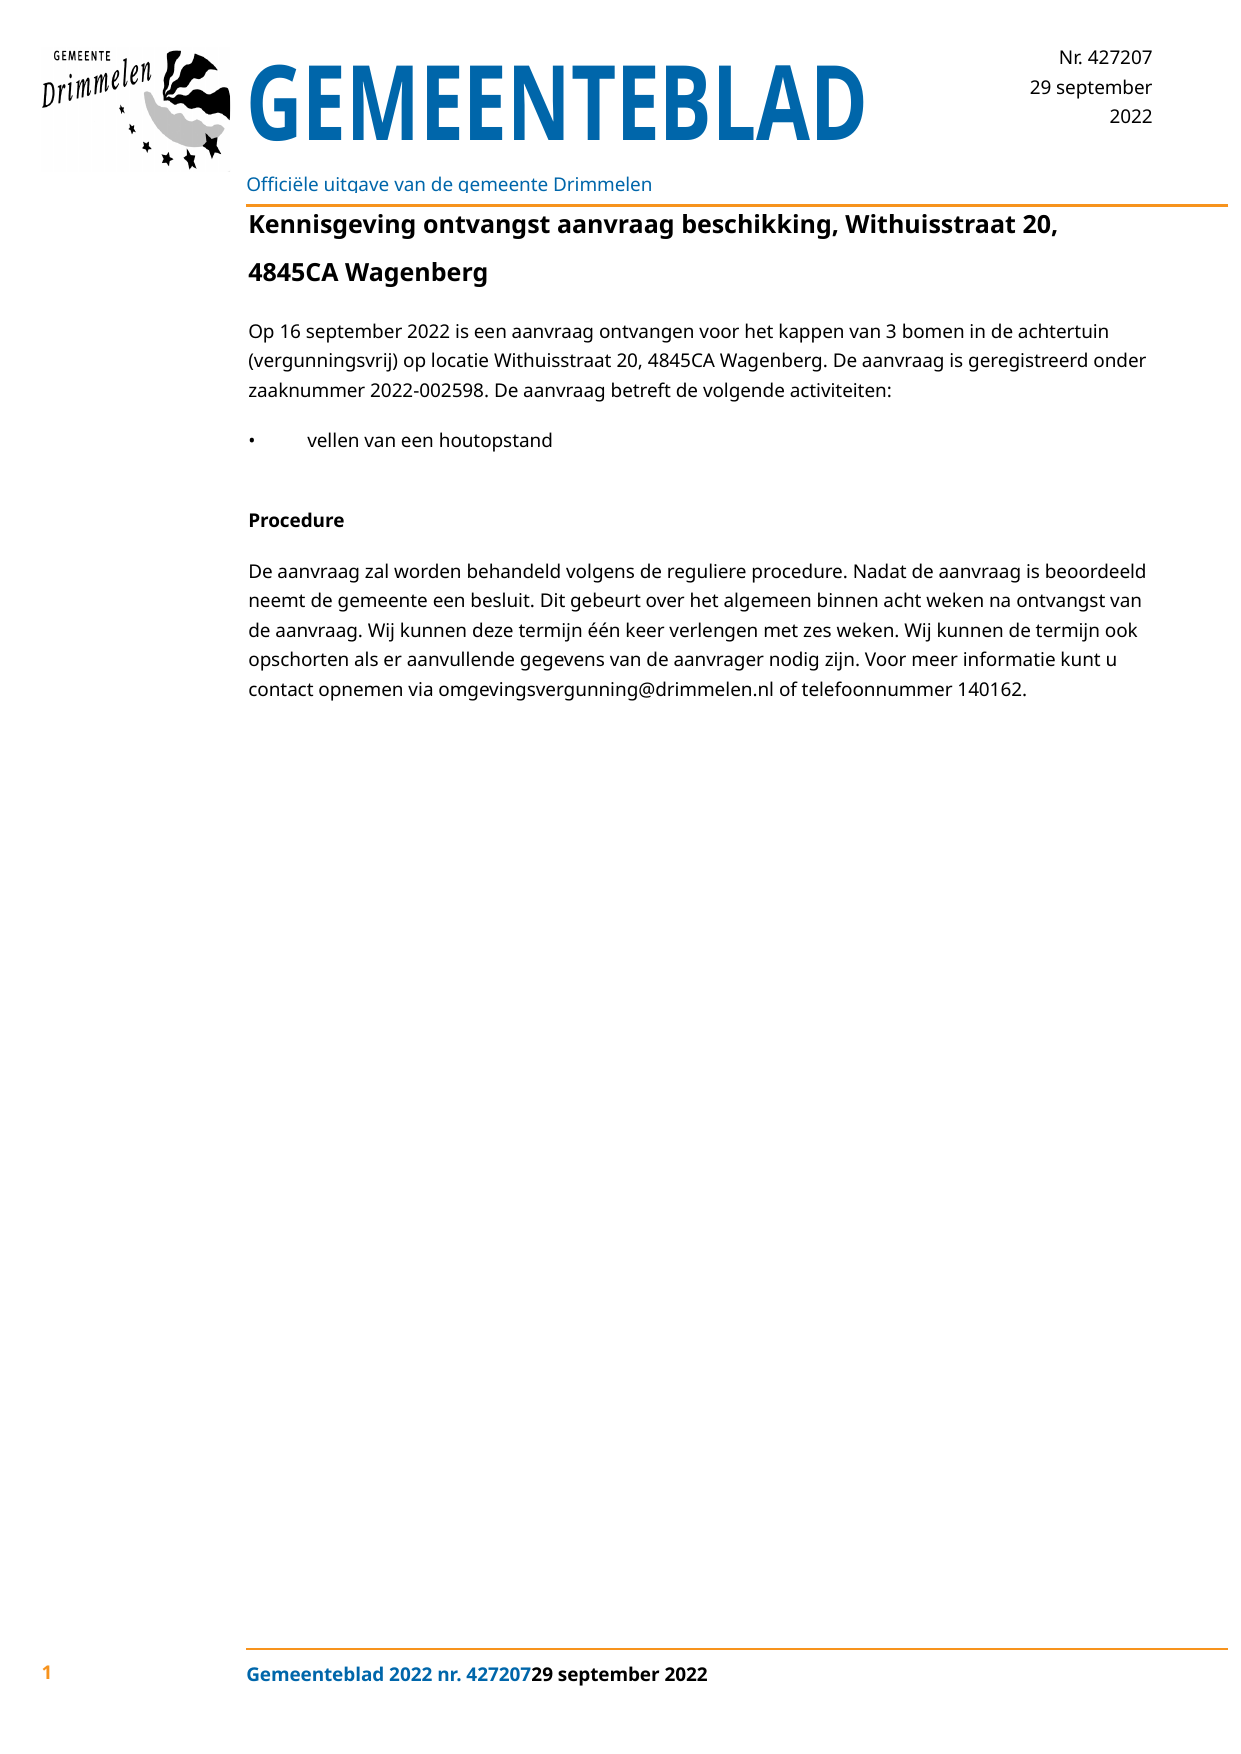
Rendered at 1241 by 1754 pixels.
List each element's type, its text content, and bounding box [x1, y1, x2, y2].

text Procedure [248, 507, 1152, 533]
text De aanvraag zal worden behandeld volgens de reguliere procedure. Nadat de aanvraag is beoordeeld neemt de gemeente een besluit. Dit gebeurt over het algemeen binnen acht weken na ontvangst van de aanvraag. Wij kunnen deze termijn één keer verlengen met zes weken. Wij kunnen de termijn ook opschorten als er aanvullende gegevens van de aanvrager nodig zijn. Voor meer informatie kunt u contact opnemen via omgevingsvergunning@drimmelen.nl of telefoonnummer 140162. [248, 558, 1152, 702]
text Op 16 september 2022 is een aanvraag ontvangen voor het kappen van 3 bomen in de achtertuin (vergunningsvrij) op locatie Withuisstraat 20, 4845CA Wagenberg. De aanvraag is geregistreerd onder zaaknummer 2022-002598. De aanvraag betreft de volgende activiteiten: [248, 318, 1152, 403]
text Kennisgeving ontvangst aanvraag beschikking, Withuisstraat 20, 4845CA Wagenberg [248, 207, 1152, 288]
list vellen van een houtopstand [248, 427, 1152, 453]
picture [41, 47, 231, 172]
